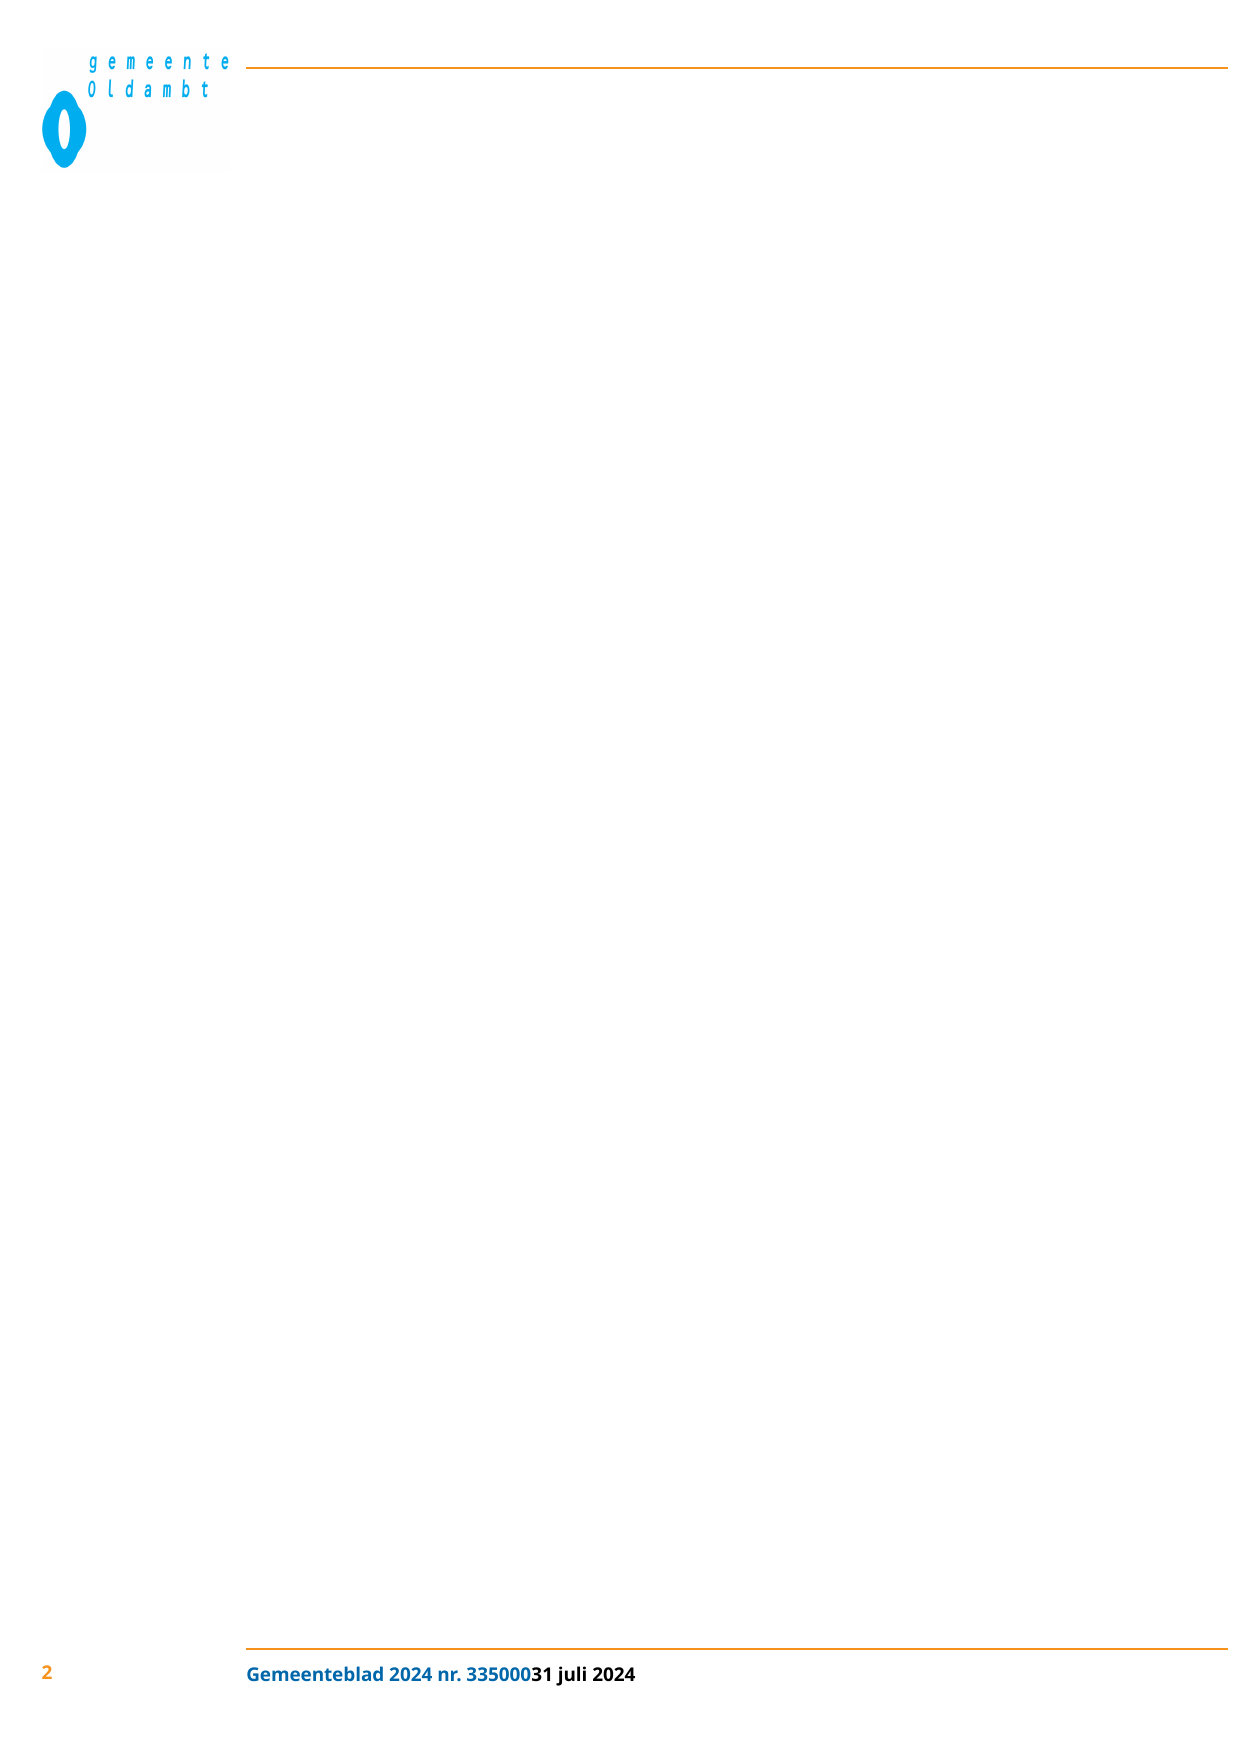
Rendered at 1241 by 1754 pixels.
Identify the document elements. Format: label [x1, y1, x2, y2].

picture [41, 47, 231, 172]
